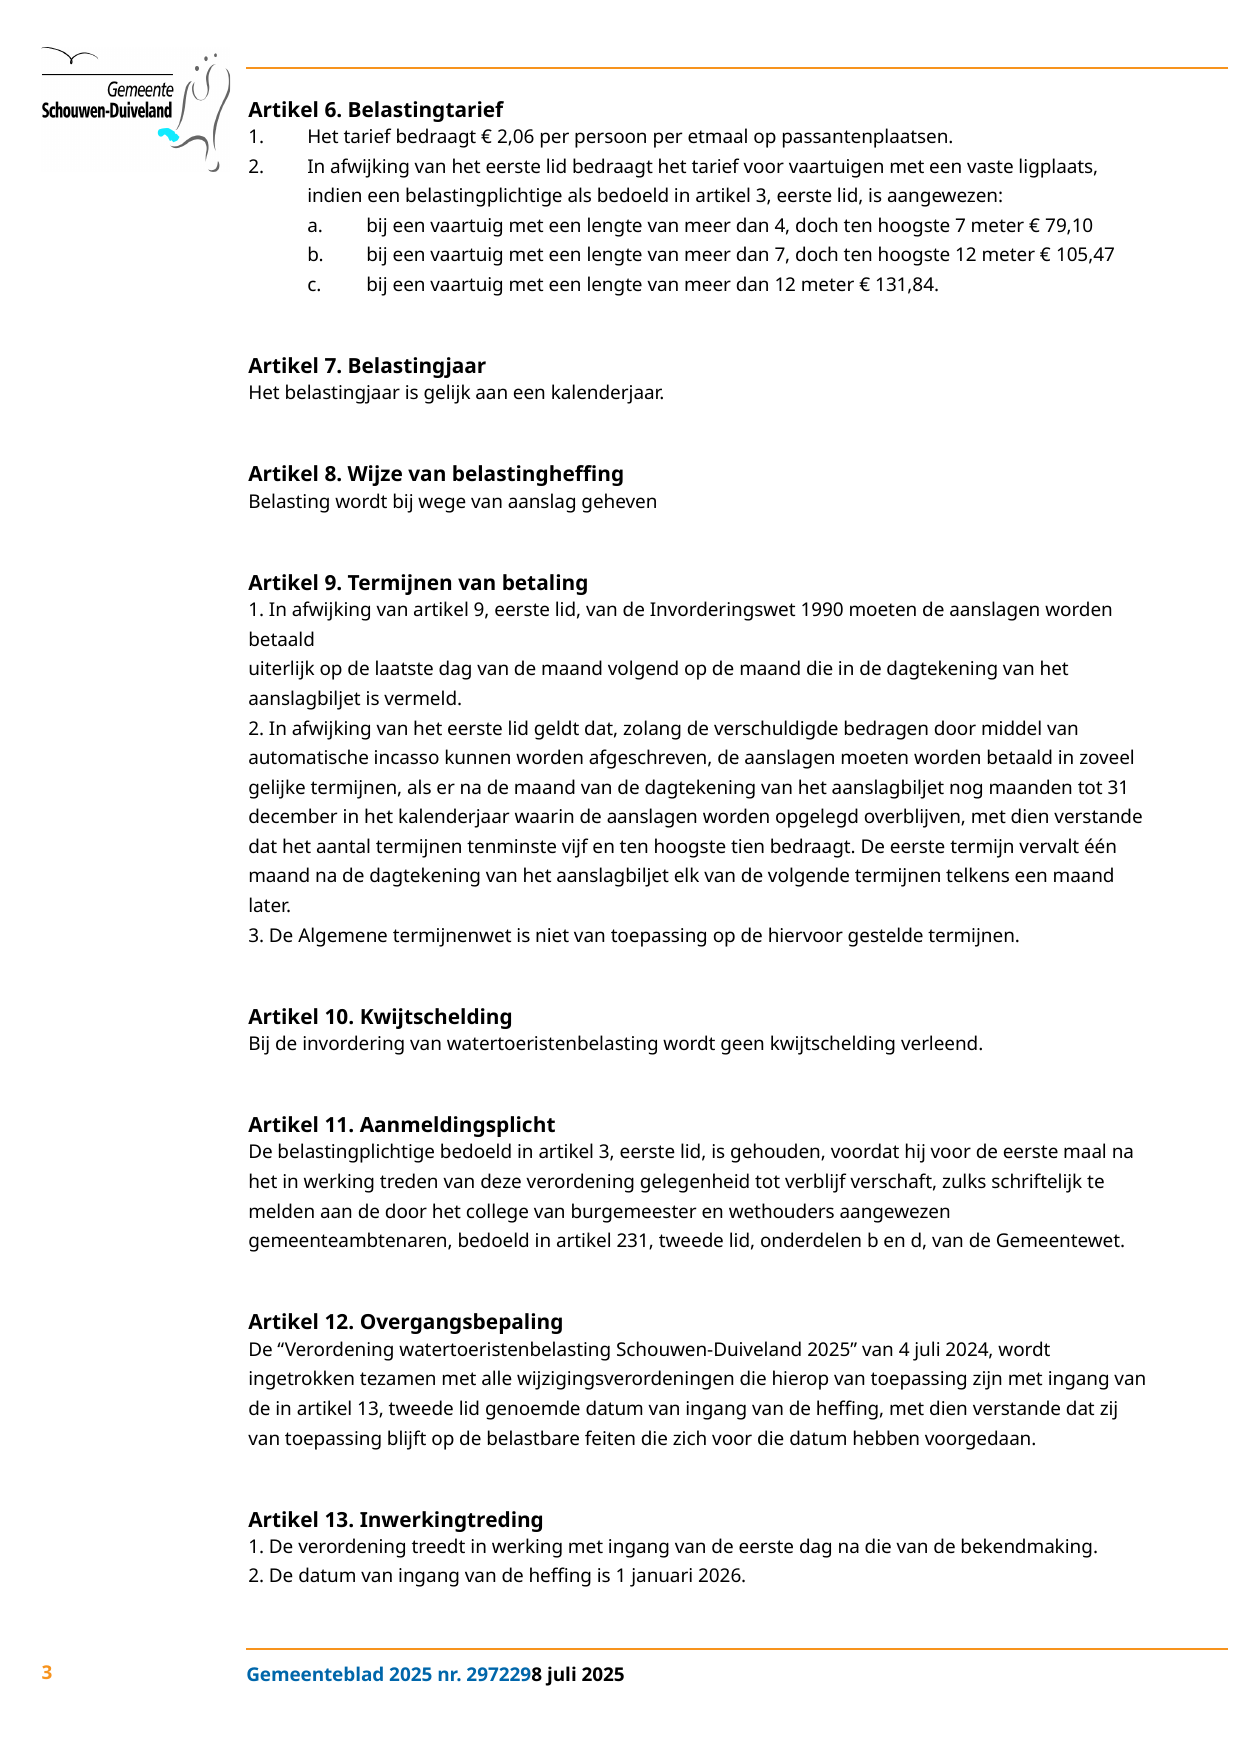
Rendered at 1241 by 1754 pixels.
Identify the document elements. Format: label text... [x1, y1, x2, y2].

text dat het aantal termijnen tenminste vijf en ten hoogste tien bedraagt. De eerste termijn vervalt één [248, 833, 1152, 859]
list bij een vaartuig met een lengte van meer dan 12 meter € 131,84. [307, 271, 1152, 297]
text 1. In afwijking van artikel 9, eerste lid, van de Invorderingswet 1990 moeten de aanslagen worden betaald [248, 596, 1152, 652]
text Artikel 12. Overgangsbepaling [248, 1307, 1152, 1336]
text automatische incasso kunnen worden afgeschreven, de aanslagen moeten worden betaald in zoveel [248, 744, 1152, 770]
text Artikel 7. Belastingjaar [248, 351, 1152, 379]
text Artikel 13. Inwerkingtreding [248, 1505, 1152, 1533]
text 1. De verordening treedt in werking met ingang van de eerste dag na die van de bekendmaking. [248, 1533, 1152, 1559]
text Bij de invordering van watertoeristenbelasting wordt geen kwijtschelding verleend. [248, 1030, 1152, 1056]
text uiterlijk op de laatste dag van de maand volgend op de maand die in de dagtekening van het [248, 656, 1152, 681]
list bij een vaartuig met een lengte van meer dan 4, doch ten hoogste 7 meter € 79,10 [307, 212, 1152, 238]
text De belastingplichtige bedoeld in artikel 3, eerste lid, is gehouden, voordat hij voor de eerste maal na het in werking treden van deze verordening gelegenheid tot verblijf verschaft, zulks schriftelijk te melden aan de door het college van burgemeester en wethouders aangewezen gemeenteambtenaren, bedoeld in artikel 231, tweede lid, onderdelen b en d, van de Gemeentewet. [248, 1139, 1152, 1253]
text Het belastingjaar is gelijk aan een kalenderjaar. [248, 379, 1152, 405]
text aanslagbiljet is vermeld. [248, 685, 1152, 711]
text gelijke termijnen, als er na de maand van de dagtekening van het aanslagbiljet nog maanden tot 31 [248, 774, 1152, 800]
text december in het kalenderjaar waarin de aanslagen worden opgelegd overblijven, met dien verstande [248, 803, 1152, 829]
list In afwijking van het eerste lid bedraagt het tarief voor vaartuigen met een vaste ligplaats, indien een belastingplichtige als bedoeld in artikel 3, eerste lid, is aangewezen: [248, 153, 1152, 208]
picture [41, 47, 231, 172]
text Artikel 10. Kwijtschelding [248, 1002, 1152, 1030]
text De “Verordening watertoeristenbelasting Schouwen-Duiveland 2025” van 4 juli 2024, wordt ingetrokken tezamen met alle wijzigingsverordeningen die hierop van toepassing zijn met ingang van de in artikel 13, tweede lid genoemde datum van ingang van de heffing, met dien verstande dat zij van toepassing blijft op de belastbare feiten die zich voor die datum hebben voorgedaan. [248, 1336, 1152, 1450]
text 2. De datum van ingang van de heffing is 1 januari 2026. [248, 1563, 1152, 1588]
list Het tarief bedraagt € 2,06 per persoon per etmaal op passantenplaatsen. [248, 123, 1152, 149]
text Artikel 6. Belastingtarief [248, 95, 1152, 123]
text maand na de dagtekening van het aanslagbiljet elk van de volgende termijnen telkens een maand later. [248, 863, 1152, 918]
text 3. De Algemene termijnenwet is niet van toepassing op de hiervoor gestelde termijnen. [248, 922, 1152, 948]
text Artikel 9. Termijnen van betaling [248, 568, 1152, 596]
text Belasting wordt bij wege van aanslag geheven [248, 488, 1152, 514]
text Artikel 8. Wijze van belastingheffing [248, 459, 1152, 488]
list bij een vaartuig met een lengte van meer dan 7, doch ten hoogste 12 meter € 105,47 [307, 242, 1152, 267]
text 2. In afwijking van het eerste lid geldt dat, zolang de verschuldigde bedragen door middel van [248, 715, 1152, 741]
text Artikel 11. Aanmeldingsplicht [248, 1110, 1152, 1139]
